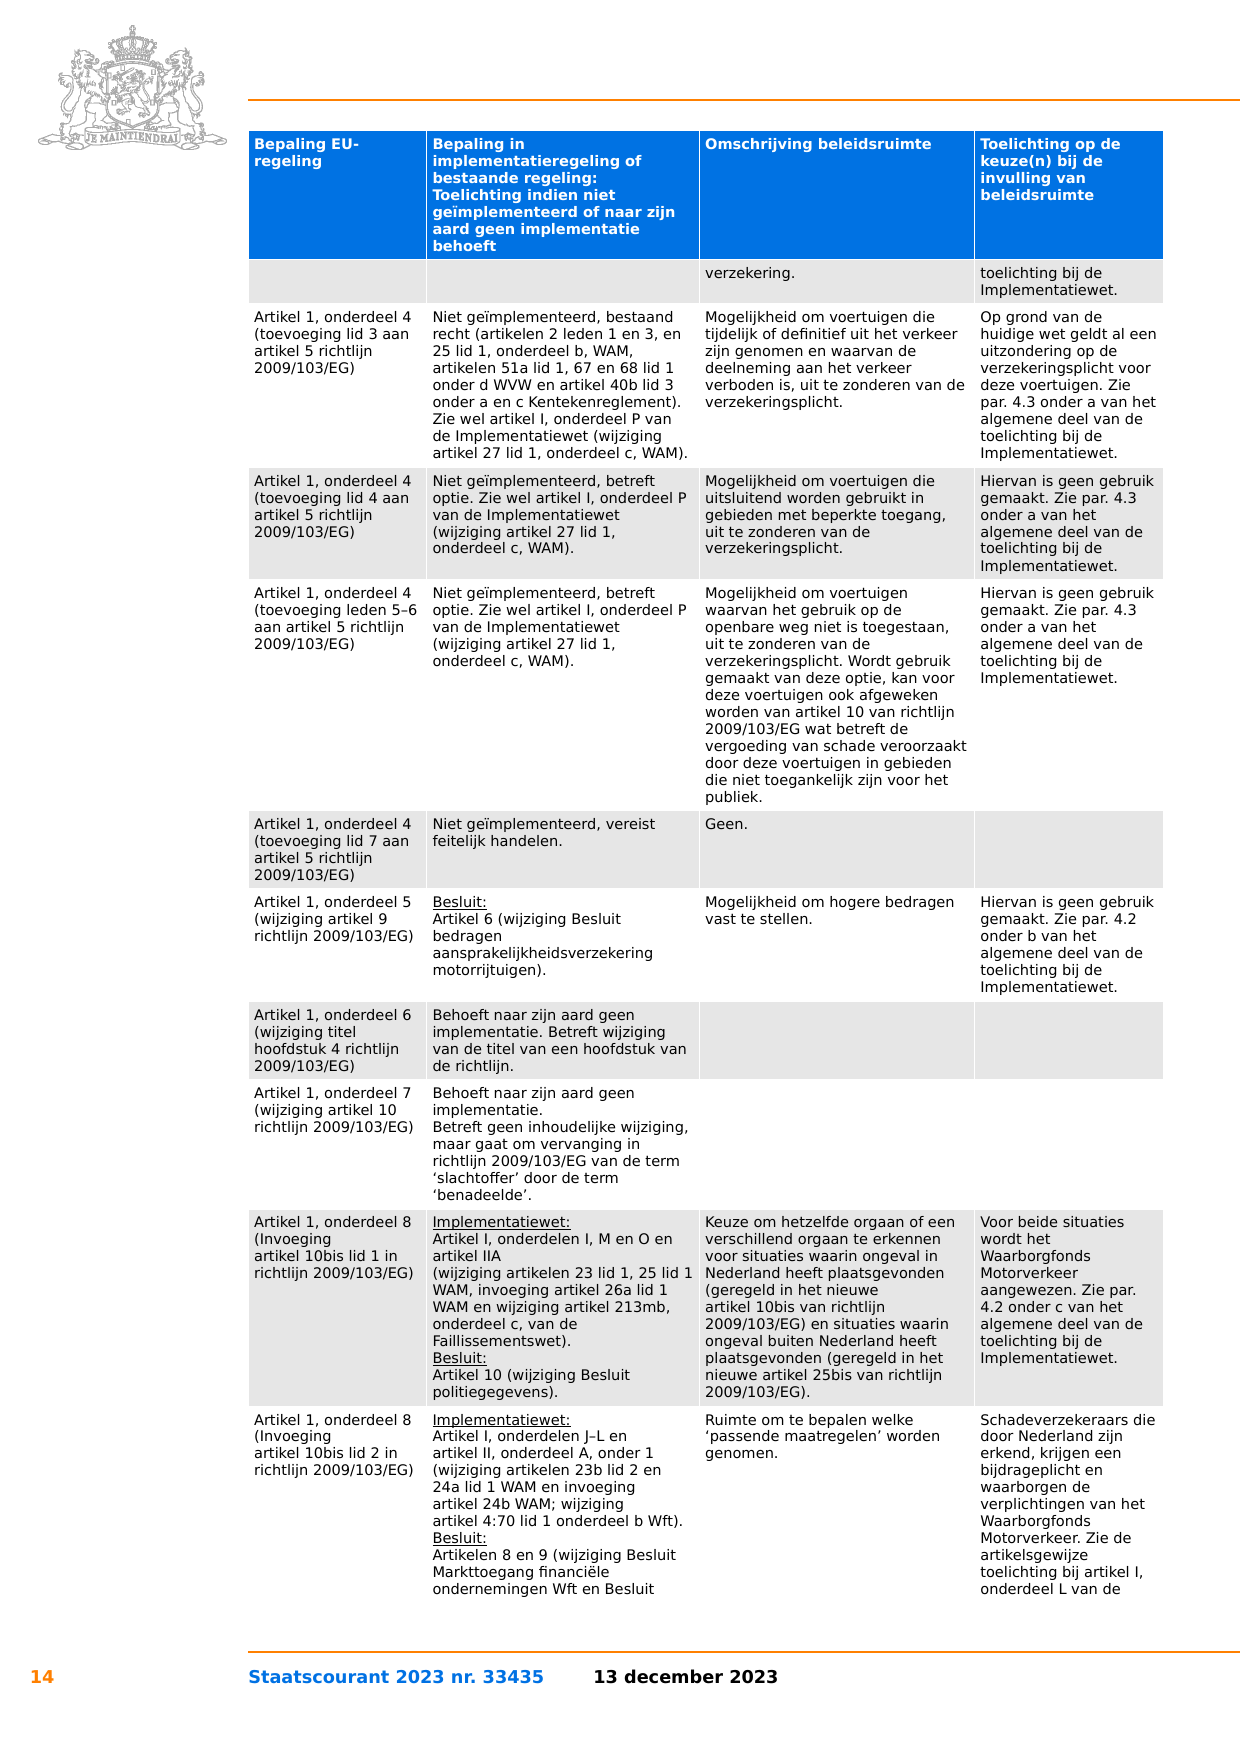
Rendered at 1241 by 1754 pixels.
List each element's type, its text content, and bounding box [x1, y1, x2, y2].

table_cell Voor beide situaties wordt het Waarborgfonds Motorverkeer aangewezen. Zie par. 4.2 onder c van het algemene deel van de toelichting bij de Implementatiewet. [975, 1210, 1163, 1406]
table_cell Besluit: Artikel 6 (wijziging Besluit bedragen aansprakelijkheidsverzekering motorrijtuigen). [427, 890, 699, 1001]
table_cell [700, 1080, 974, 1208]
table_cell Niet geïmplementeerd, betreft optie. Zie wel artikel I, onderdeel P van de Implementatiewet (wijziging artikel 27 lid 1, onderdeel c, WAM). [427, 580, 699, 810]
table_cell Hiervan is geen gebruik gemaakt. Zie par. 4.3 onder a van het algemene deel van de toelichting bij de Implementatiewet. [975, 468, 1163, 579]
table_cell Artikel 1, onderdeel 6 (wijziging titel hoofdstuk 4 richtlijn 2009/103/EG) [249, 1002, 426, 1079]
table_cell Artikel 1, onderdeel 5 (wijziging artikel 9 richtlijn 2009/103/EG) [249, 890, 426, 1001]
table_cell Artikel 1, onderdeel 4 (toevoeging lid 3 aan artikel 5 richtlijn 2009/103/EG) [249, 305, 426, 467]
table_cell Hiervan is geen gebruik gemaakt. Zie par. 4.3 onder a van het algemene deel van de toelichting bij de Implementatiewet. [975, 580, 1163, 810]
table_cell Mogelijkheid om voertuigen die uitsluitend worden gebruikt in gebieden met beperkte toegang, uit te zonderen van de verzekeringsplicht. [700, 468, 974, 579]
table_cell Mogelijkheid om voertuigen waarvan het gebruik op de openbare weg niet is toegestaan, uit te zonderen van de verzekeringsplicht. Wordt gebruik gemaakt van deze optie, kan voor deze voertuigen ook afgeweken worden van artikel 10 van richtlijn 2009/103/EG wat betreft de vergoeding van schade veroorzaakt door deze voertuigen in gebieden die niet toegankelijk zijn voor het publiek. [700, 580, 974, 810]
table_cell Implementatiewet: Artikel I, onderdelen J–L en artikel II, onderdeel A, onder 1 (wijziging artikelen 23b lid 2 en 24a lid 1 WAM en invoeging artikel 24b WAM; wijziging artikel 4:70 lid 1 onderdeel b Wft). Besluit: Artikelen 8 en 9 (wijziging Besluit Markttoegang financiële ondernemingen Wft en Besluit [427, 1407, 699, 1603]
table_cell Artikel 1, onderdeel 4 (toevoeging lid 7 aan artikel 5 richtlijn 2009/103/EG) [249, 811, 426, 888]
table_cell [975, 1002, 1163, 1079]
table_cell Artikel 1, onderdeel 4 (toevoeging lid 4 aan artikel 5 richtlijn 2009/103/EG) [249, 468, 426, 579]
picture [38, 25, 227, 150]
table_cell Artikel 1, onderdeel 7 (wijziging artikel 10 richtlijn 2009/103/EG) [249, 1080, 426, 1208]
table_cell Hiervan is geen gebruik gemaakt. Zie par. 4.2 onder b van het algemene deel van de toelichting bij de Implementatiewet. [975, 890, 1163, 1001]
table_cell Implementatiewet: Artikel I, onderdelen I, M en O en artikel IIA (wijziging artikelen 23 lid 1, 25 lid 1 WAM, invoeging artikel 26a lid 1 WAM en wijziging artikel 213mb, onderdeel c, van de Faillissementswet). Besluit: Artikel 10 (wijziging Besluit politiegegevens). [427, 1210, 699, 1406]
table_cell [427, 260, 699, 303]
table_cell [700, 1002, 974, 1079]
table_cell Niet geïmplementeerd, vereist feitelijk handelen. [427, 811, 699, 888]
table_cell Schadeverzekeraars die door Nederland zijn erkend, krijgen een bijdrageplicht en waarborgen de verplichtingen van het Waarborgfonds Motorverkeer. Zie de artikelsgewijze toelichting bij artikel I, onderdeel L van de [975, 1407, 1163, 1603]
table_cell Behoeft naar zijn aard geen implementatie. Betreft wijziging van de titel van een hoofdstuk van de richtlijn. [427, 1002, 699, 1079]
table_cell [249, 260, 426, 303]
table_cell Artikel 1, onderdeel 4 (toevoeging leden 5–6 aan artikel 5 richtlijn 2009/103/EG) [249, 580, 426, 810]
table_cell [975, 1080, 1163, 1208]
table_cell Ruimte om te bepalen welke ‘passende maatregelen’ worden genomen. [700, 1407, 974, 1603]
table_cell Niet geïmplementeerd, bestaand recht (artikelen 2 leden 1 en 3, en 25 lid 1, onderdeel b, WAM, artikelen 51a lid 1, 67 en 68 lid 1 onder d WVW en artikel 40b lid 3 onder a en c Kentekenreglement). Zie wel artikel I, onderdeel P van de Implementatiewet (wijziging artikel 27 lid 1, onderdeel c, WAM). [427, 305, 699, 467]
table_cell Keuze om hetzelfde orgaan of een verschillend orgaan te erkennen voor situaties waarin ongeval in Nederland heeft plaatsgevonden (geregeld in het nieuwe artikel 10bis van richtlijn 2009/103/EG) en situaties waarin ongeval buiten Nederland heeft plaatsgevonden (geregeld in het nieuwe artikel 25bis van richtlijn 2009/103/EG). [700, 1210, 974, 1406]
table_cell Artikel 1, onderdeel 8 (Invoeging artikel 10bis lid 2 in richtlijn 2009/103/EG) [249, 1407, 426, 1603]
table_cell Geen. [700, 811, 974, 888]
table_cell Op grond van de huidige wet geldt al een uitzondering op de verzekeringsplicht voor deze voertuigen. Zie par. 4.3 onder a van het algemene deel van de toelichting bij de Implementatiewet. [975, 305, 1163, 467]
table_cell Behoeft naar zijn aard geen implementatie. Betreft geen inhoudelijke wijziging, maar gaat om vervanging in richtlijn 2009/103/EG van de term ‘slachtoffer’ door de term ‘benadeelde’. [427, 1080, 699, 1208]
table_cell Mogelijkheid om hogere bedragen vast te stellen. [700, 890, 974, 1001]
table_cell [975, 811, 1163, 888]
table_cell Niet geïmplementeerd, betreft optie. Zie wel artikel I, onderdeel P van de Implementatiewet (wijziging artikel 27 lid 1, onderdeel c, WAM). [427, 468, 699, 579]
table_header Bepaling in implementatieregeling of bestaande regeling: Toelichting indien niet geïmplementeerd of naar zijn aard geen implementatie behoeft [427, 131, 699, 259]
table_cell Mogelijkheid om voertuigen die tijdelijk of definitief uit het verkeer zijn genomen en waarvan de deelneming aan het verkeer verboden is, uit te zonderen van de verzekeringsplicht. [700, 305, 974, 467]
table_header Bepaling EU-regeling [249, 131, 426, 259]
table_cell toelichting bij de Implementatiewet. [975, 260, 1163, 303]
table_cell Artikel 1, onderdeel 8 (Invoeging artikel 10bis lid 1 in richtlijn 2009/103/EG) [249, 1210, 426, 1406]
table_cell verzekering. [700, 260, 974, 303]
table_header Toelichting op de keuze(n) bij de invulling van beleidsruimte [975, 131, 1163, 259]
table_header Omschrijving beleidsruimte [700, 131, 974, 259]
